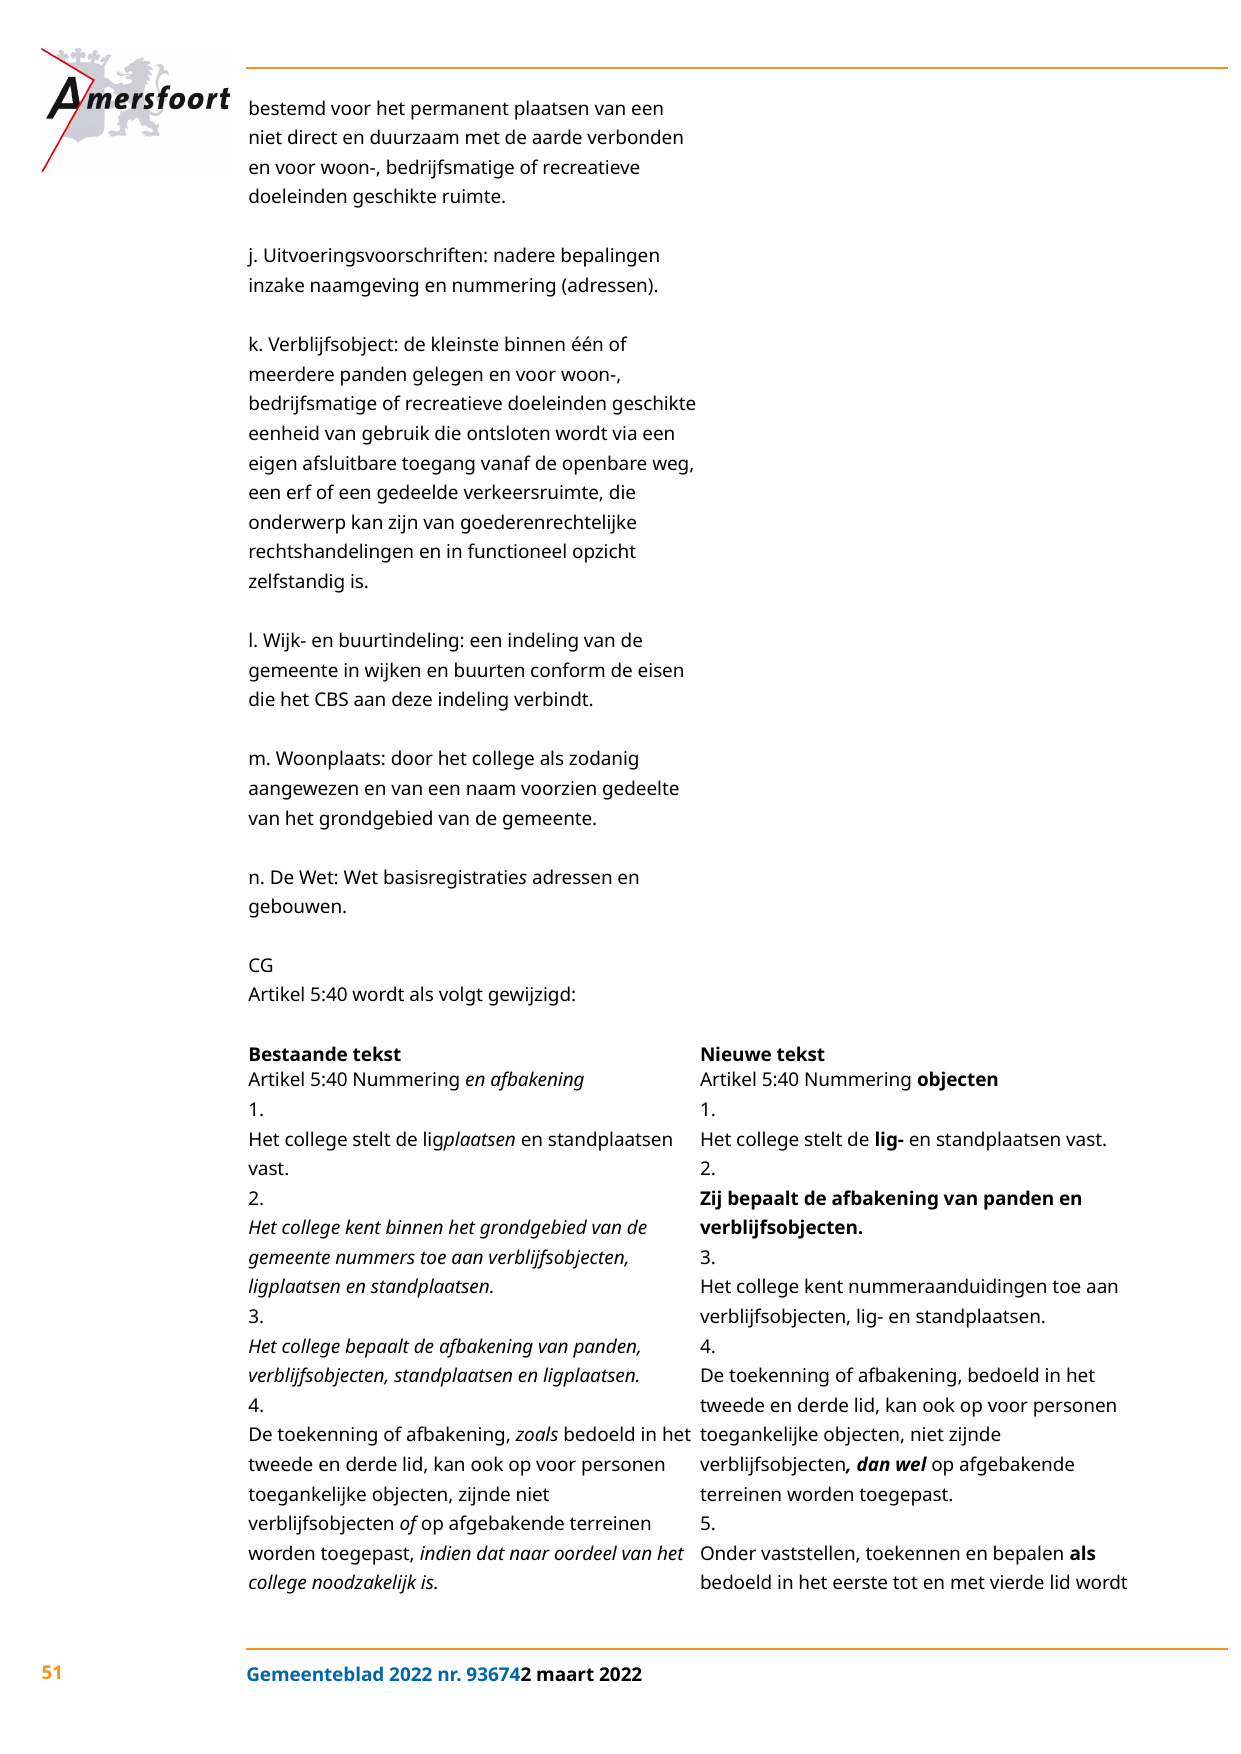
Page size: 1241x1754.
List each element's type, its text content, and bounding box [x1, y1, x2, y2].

table_header Nieuwe tekst [700, 1041, 1152, 1067]
table_header Bestaande tekst [248, 1041, 700, 1067]
table_cell Artikel 5:40 Nummering objecten 1. Het college stelt de lig- en standplaatsen vast. 2. Zij bepaalt de afbakening van panden en verblijfsobjecten. 3. Het college kent nummeraanduidingen toe aan verblijfsobjecten, lig- en standplaatsen. 4. De toekenning of afbakening, bedoeld in het tweede en derde lid, kan ook op voor personen toegankelijke objecten, niet zijnde verblijfsobjecten, dan wel op afgebakende terreinen worden toegepast. 5. Onder vaststellen, toekennen en bepalen als bedoeld in het eerste tot en met vierde lid wordt [700, 1067, 1152, 1595]
table_cell bestemd voor het permanent plaatsen van een niet direct en duurzaam met de aarde verbonden en voor woon-, bedrijfsmatige of recreatieve doeleinden geschikte ruimte. j. Uitvoeringsvoorschriften: nadere bepalingen inzake naamgeving en nummering (adressen). k. Verblijfsobject: de kleinste binnen één of meerdere panden gelegen en voor woon-, bedrijfsmatige of recreatieve doeleinden geschikte eenheid van gebruik die ontsloten wordt via een eigen afsluitbare toegang vanaf de openbare weg, een erf of een gedeelde verkeersruimte, die onderwerp kan zijn van goederenrechtelijke rechtshandelingen en in functioneel opzicht zelfstandig is. l. Wijk- en buurtindeling: een indeling van de gemeente in wijken en buurten conform de eisen die het CBS aan deze indeling verbindt. m. Woonplaats: door het college als zodanig aangewezen en van een naam voorzien gedeelte van het grondgebied van de gemeente. n. De Wet: Wet basisregistraties adressen en gebouwen. [248, 95, 700, 919]
text Artikel 5:40 wordt als volgt gewijzigd: [248, 982, 1152, 1007]
table_cell [700, 95, 1152, 919]
picture [41, 47, 231, 172]
text CG [248, 952, 1152, 978]
table_cell Artikel 5:40 Nummering en afbakening 1. Het college stelt de ligplaatsen en standplaatsen vast. 2. Het college kent binnen het grondgebied van de gemeente nummers toe aan verblijfsobjecten, ligplaatsen en standplaatsen. 3. Het college bepaalt de afbakening van panden, verblijfsobjecten, standplaatsen en ligplaatsen. 4. De toekenning of afbakening, zoals bedoeld in het tweede en derde lid, kan ook op voor personen toegankelijke objecten, zijnde niet verblijfsobjecten of op afgebakende terreinen worden toegepast, indien dat naar oordeel van het college noodzakelijk is. [248, 1067, 700, 1595]
